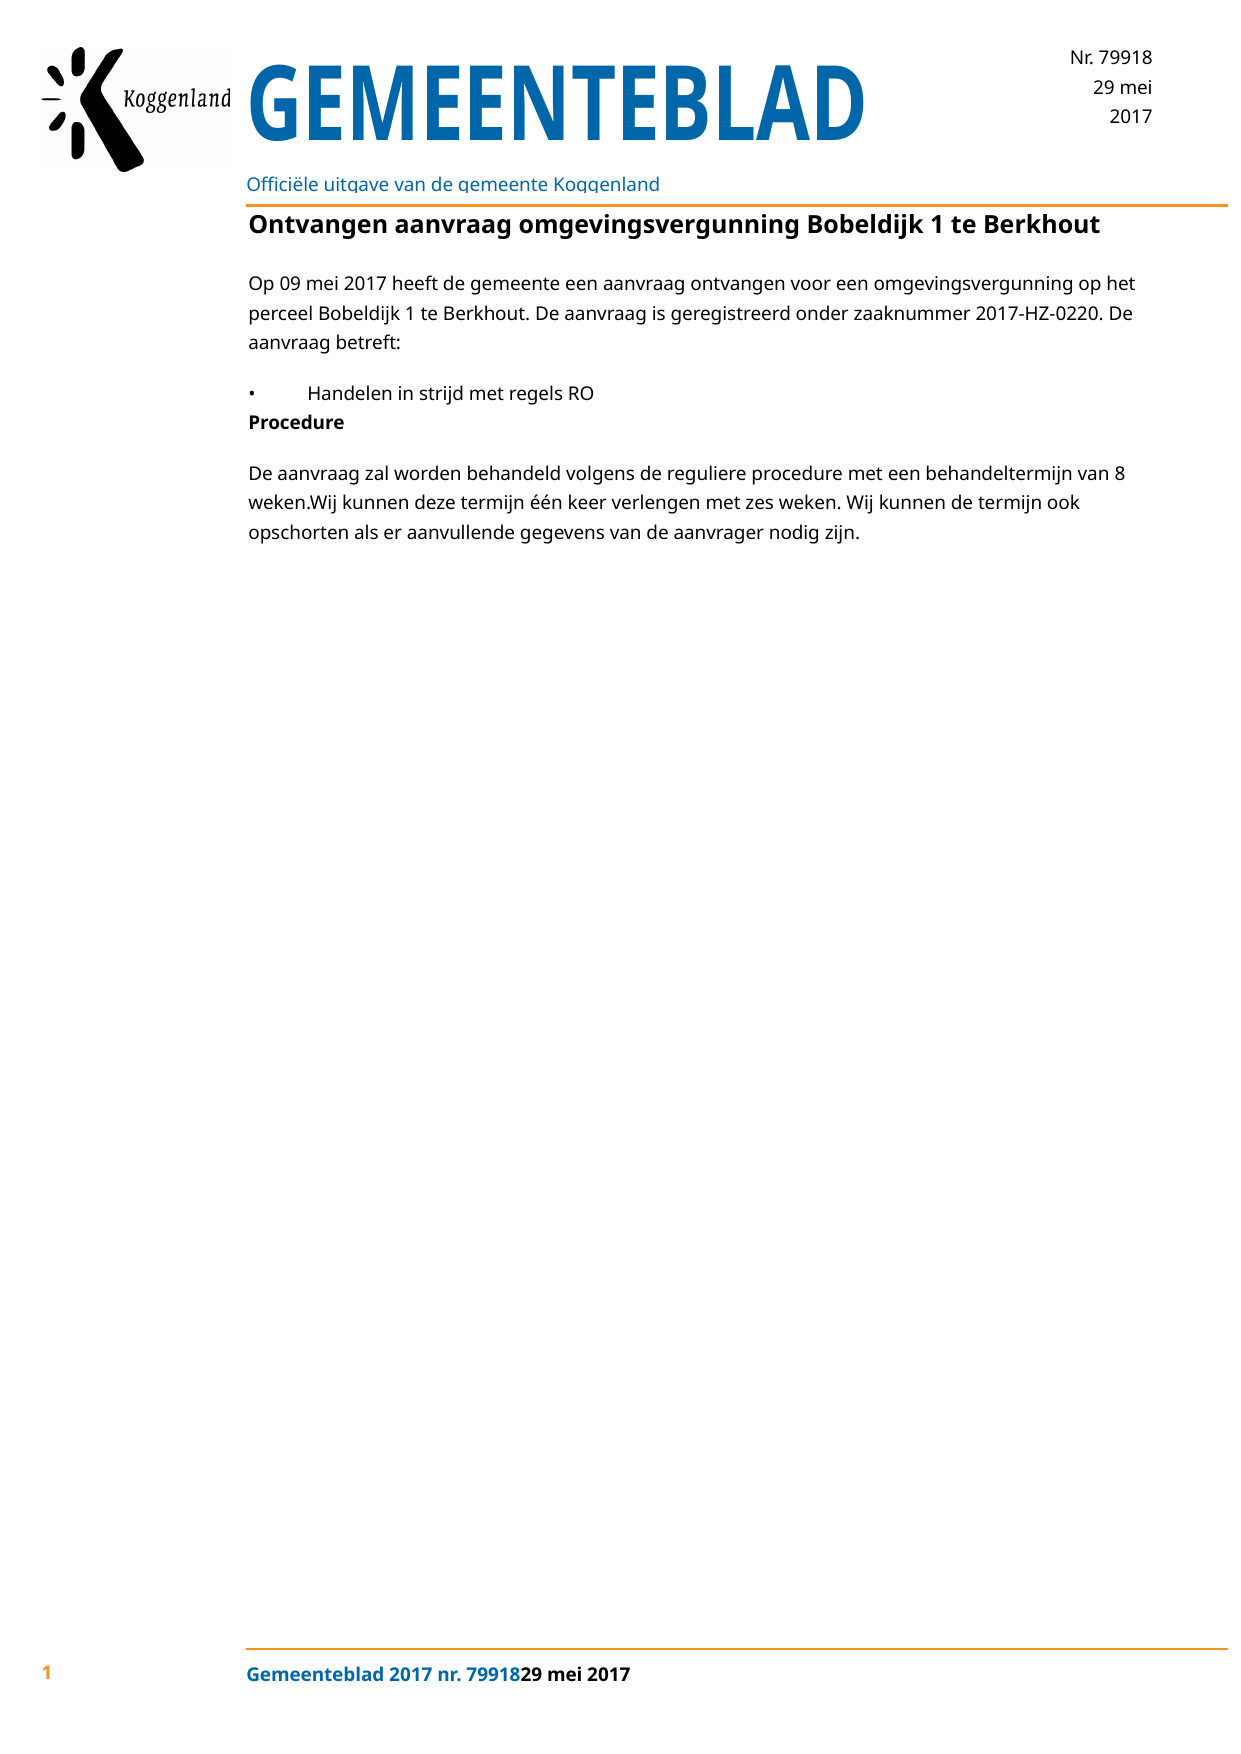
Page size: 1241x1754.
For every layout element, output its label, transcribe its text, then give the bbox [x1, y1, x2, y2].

picture [41, 47, 231, 172]
text Op 09 mei 2017 heeft de gemeente een aanvraag ontvangen voor een omgevingsvergunning op het perceel Bobeldijk 1 te Berkhout. De aanvraag is geregistreerd onder zaaknummer 2017-HZ-0220. De aanvraag betreft: [248, 270, 1152, 355]
text Ontvangen aanvraag omgevingsvergunning Bobeldijk 1 te Berkhout [248, 207, 1152, 241]
text Procedure [248, 409, 1152, 435]
list Handelen in strijd met regels RO [248, 380, 1152, 406]
text De aanvraag zal worden behandeld volgens de reguliere procedure met een behandeltermijn van 8 weken.Wij kunnen deze termijn één keer verlengen met zes weken. Wij kunnen de termijn ook opschorten als er aanvullende gegevens van de aanvrager nodig zijn. [248, 460, 1152, 545]
